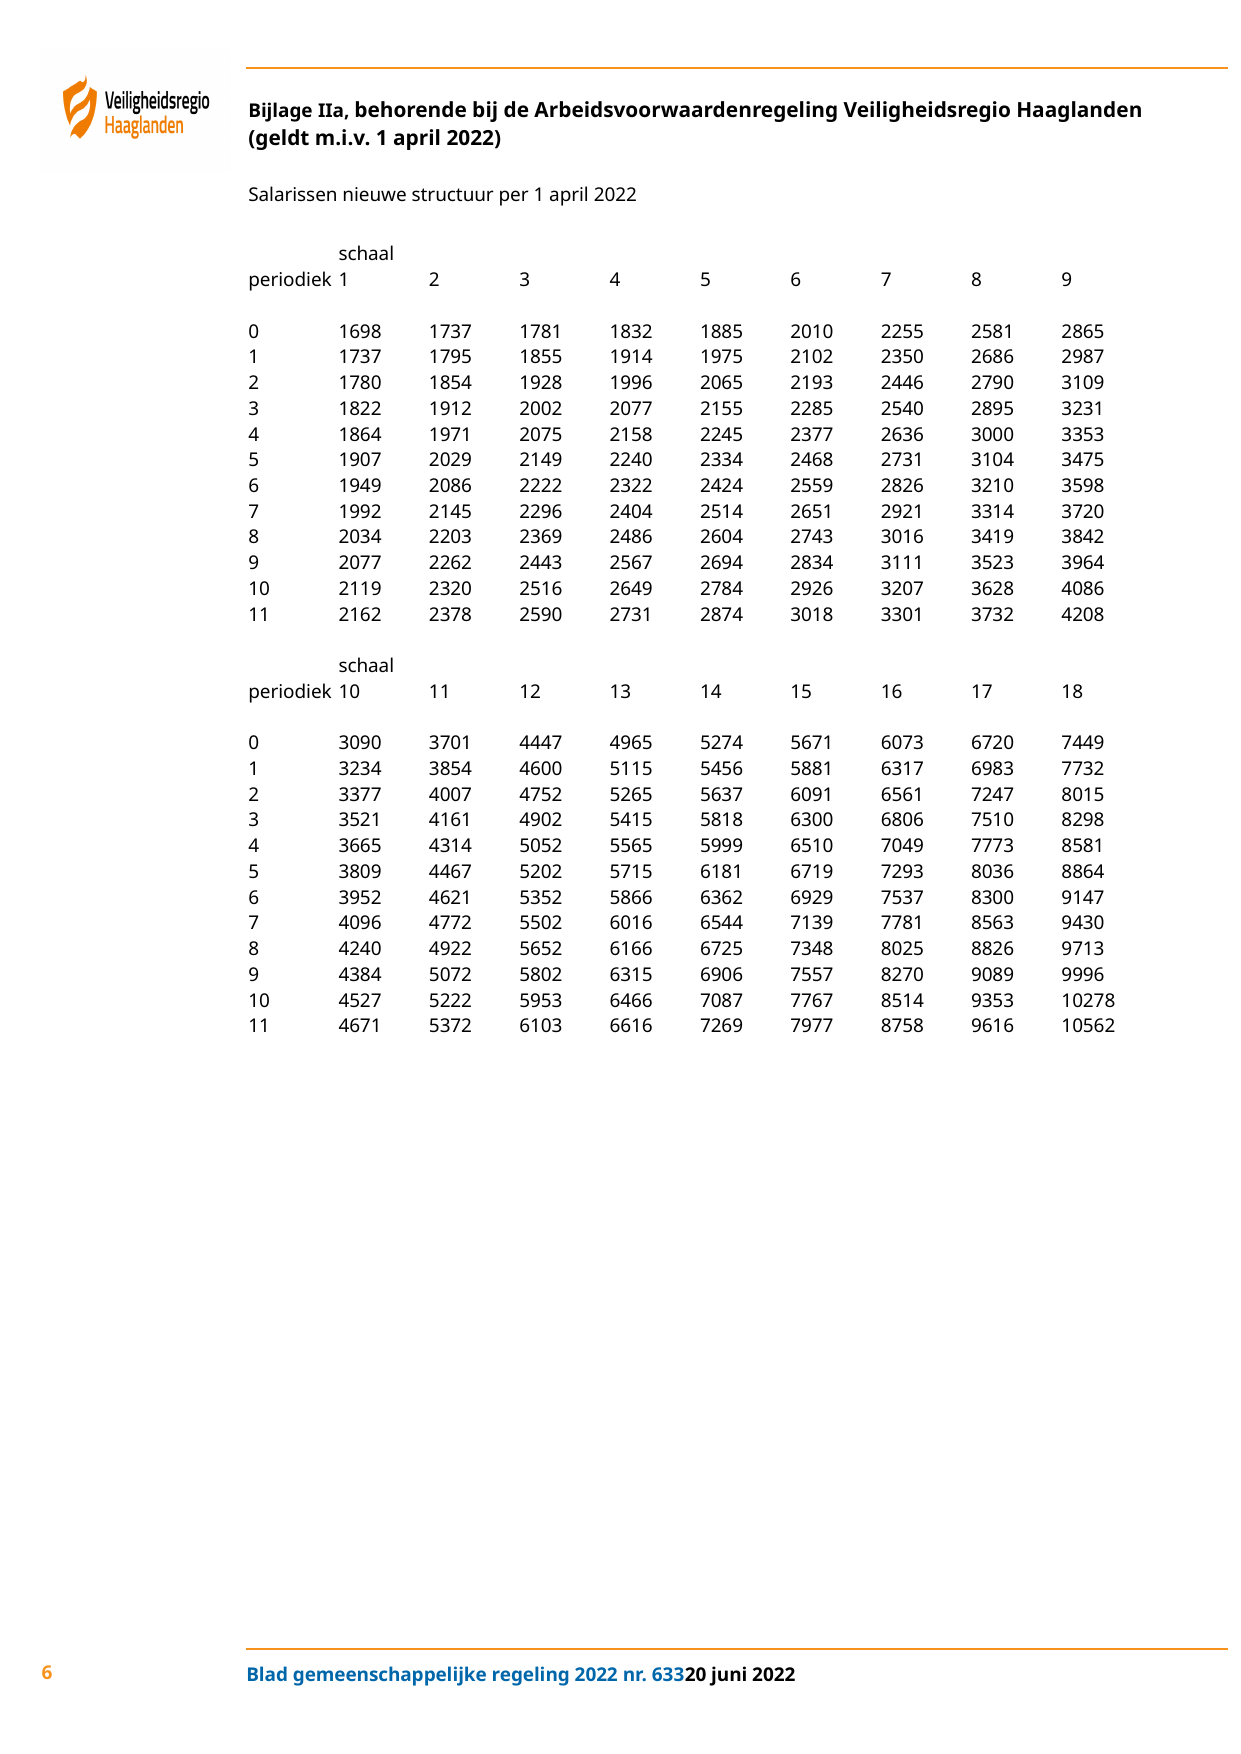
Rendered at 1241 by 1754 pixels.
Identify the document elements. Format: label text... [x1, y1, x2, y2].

table_header [609, 241, 700, 266]
table_cell 7087 [700, 987, 790, 1012]
table_cell [881, 704, 971, 729]
table_cell 4671 [338, 1013, 429, 1038]
table_cell 2895 [971, 395, 1061, 421]
table_cell 4086 [1061, 575, 1152, 601]
table_cell 2743 [790, 524, 881, 549]
table_cell 2255 [881, 318, 971, 343]
table_header [790, 241, 881, 266]
table_cell [248, 627, 338, 652]
table_header [700, 241, 790, 266]
table_cell 2486 [609, 524, 700, 549]
table_cell 5866 [609, 884, 700, 909]
table_cell 5265 [609, 781, 700, 807]
picture [41, 47, 231, 172]
table_cell 8300 [971, 884, 1061, 909]
table_header [248, 241, 338, 266]
table_cell 8864 [1061, 858, 1152, 884]
table_cell [700, 627, 790, 652]
table_cell 0 [248, 318, 338, 343]
table_cell 8581 [1061, 833, 1152, 858]
table_cell 1912 [429, 395, 519, 421]
table_cell 6 [790, 266, 881, 292]
table_cell 6719 [790, 858, 881, 884]
table_cell 7293 [881, 858, 971, 884]
table_cell 5 [700, 266, 790, 292]
table_cell 2731 [881, 446, 971, 472]
table_cell [248, 704, 338, 729]
table_cell 5 [248, 858, 338, 884]
table_cell schaal [338, 652, 429, 678]
table_cell 8025 [881, 935, 971, 961]
table_cell 9 [1061, 266, 1152, 292]
table_cell 5052 [519, 833, 609, 858]
table_cell 5818 [700, 807, 790, 832]
table_cell 2102 [790, 344, 881, 369]
table_cell [881, 292, 971, 318]
table_cell 4096 [338, 910, 429, 935]
table_cell [971, 627, 1061, 652]
table_cell 2731 [609, 601, 700, 627]
table_cell periodiek [248, 266, 338, 292]
table_cell 3842 [1061, 524, 1152, 549]
table_cell [429, 627, 519, 652]
table_cell 4314 [429, 833, 519, 858]
table_cell 3 [519, 266, 609, 292]
table_cell 5802 [519, 961, 609, 987]
table_cell 7732 [1061, 755, 1152, 781]
table_cell 5565 [609, 833, 700, 858]
table_cell 2158 [609, 421, 700, 446]
table_cell 3701 [429, 730, 519, 755]
table_cell 2369 [519, 524, 609, 549]
table_cell 2149 [519, 446, 609, 472]
table_cell 6510 [790, 833, 881, 858]
table_cell 2077 [609, 395, 700, 421]
table_cell 5715 [609, 858, 700, 884]
table_cell 18 [1061, 678, 1152, 704]
table_cell [790, 627, 881, 652]
table_cell 8 [971, 266, 1061, 292]
table_cell 9353 [971, 987, 1061, 1012]
table_cell [519, 652, 609, 678]
table_cell 1795 [429, 344, 519, 369]
table_cell 2424 [700, 472, 790, 498]
table_cell 2604 [700, 524, 790, 549]
table_cell 3090 [338, 730, 429, 755]
table_cell 2446 [881, 369, 971, 395]
table_cell 6466 [609, 987, 700, 1012]
table_cell 4902 [519, 807, 609, 832]
table_cell 7 [248, 910, 338, 935]
table_cell 3353 [1061, 421, 1152, 446]
table_cell 3018 [790, 601, 881, 627]
table_cell [338, 292, 429, 318]
table_cell 2865 [1061, 318, 1152, 343]
table_cell 2029 [429, 446, 519, 472]
table_cell 2987 [1061, 344, 1152, 369]
table_cell 2516 [519, 575, 609, 601]
table_cell 6317 [881, 755, 971, 781]
table_cell [700, 704, 790, 729]
table_cell 6725 [700, 935, 790, 961]
table_cell 2468 [790, 446, 881, 472]
table_cell 6073 [881, 730, 971, 755]
table_cell [609, 627, 700, 652]
table_cell 2010 [790, 318, 881, 343]
table_cell 2320 [429, 575, 519, 601]
table_cell 7510 [971, 807, 1061, 832]
table_cell 8 [248, 524, 338, 549]
table_cell 2203 [429, 524, 519, 549]
table_cell 8758 [881, 1013, 971, 1038]
table_cell 2590 [519, 601, 609, 627]
table_cell 2514 [700, 498, 790, 524]
table_cell 1737 [429, 318, 519, 343]
table_cell 2784 [700, 575, 790, 601]
table_cell 16 [881, 678, 971, 704]
table_cell [338, 627, 429, 652]
table_cell 3 [248, 807, 338, 832]
table_cell 5202 [519, 858, 609, 884]
table_cell 10562 [1061, 1013, 1152, 1038]
table_cell 10278 [1061, 987, 1152, 1012]
table_cell 8826 [971, 935, 1061, 961]
table_cell [1061, 704, 1152, 729]
table_cell 3109 [1061, 369, 1152, 395]
table_cell 6181 [700, 858, 790, 884]
table_cell 3301 [881, 601, 971, 627]
table_cell 2636 [881, 421, 971, 446]
table_cell 6720 [971, 730, 1061, 755]
table_cell 6103 [519, 1013, 609, 1038]
table_cell 5115 [609, 755, 700, 781]
table_cell 2 [248, 781, 338, 807]
table_cell 7269 [700, 1013, 790, 1038]
table_cell 10 [338, 678, 429, 704]
table_cell 2874 [700, 601, 790, 627]
table_cell 4384 [338, 961, 429, 987]
table_cell 2540 [881, 395, 971, 421]
table_cell [1061, 292, 1152, 318]
table_cell 2119 [338, 575, 429, 601]
table_cell 9996 [1061, 961, 1152, 987]
table_cell 2162 [338, 601, 429, 627]
table_cell 2694 [700, 549, 790, 575]
table_cell 3521 [338, 807, 429, 832]
table_cell 7557 [790, 961, 881, 987]
table_cell 9430 [1061, 910, 1152, 935]
table_cell 7767 [790, 987, 881, 1012]
table_cell [790, 292, 881, 318]
table_cell 6016 [609, 910, 700, 935]
table_cell 14 [700, 678, 790, 704]
table_cell 3231 [1061, 395, 1152, 421]
table_cell 4621 [429, 884, 519, 909]
table_cell [609, 292, 700, 318]
table_cell [700, 652, 790, 678]
table_header [1061, 241, 1152, 266]
table_cell 2443 [519, 549, 609, 575]
table_cell 4467 [429, 858, 519, 884]
table_cell [881, 627, 971, 652]
table_cell 2926 [790, 575, 881, 601]
table_cell 17 [971, 678, 1061, 704]
table_cell 2790 [971, 369, 1061, 395]
table_cell 2921 [881, 498, 971, 524]
text Bijlage IIa, behorende bij de Arbeidsvoorwaardenregeling Veiligheidsregio Haaglanden (geldt m.i.v. 1 april 2022) [248, 95, 1152, 152]
table_cell 3377 [338, 781, 429, 807]
table_cell 1914 [609, 344, 700, 369]
table_cell 3809 [338, 858, 429, 884]
table_cell 2651 [790, 498, 881, 524]
table_cell [338, 704, 429, 729]
table_cell 1 [338, 266, 429, 292]
table_cell 1832 [609, 318, 700, 343]
table_cell 6544 [700, 910, 790, 935]
table_cell 7781 [881, 910, 971, 935]
table_cell 2262 [429, 549, 519, 575]
table_cell 2222 [519, 472, 609, 498]
table_cell 4752 [519, 781, 609, 807]
table_cell 4 [248, 833, 338, 858]
table_cell 3314 [971, 498, 1061, 524]
table_cell 1907 [338, 446, 429, 472]
table_cell 3720 [1061, 498, 1152, 524]
table_cell 1698 [338, 318, 429, 343]
table_cell 3419 [971, 524, 1061, 549]
table_cell 2240 [609, 446, 700, 472]
table_cell 1822 [338, 395, 429, 421]
table_cell 3523 [971, 549, 1061, 575]
table_cell [429, 652, 519, 678]
table_cell 1864 [338, 421, 429, 446]
table_cell [700, 292, 790, 318]
table_cell [519, 627, 609, 652]
table_cell 2245 [700, 421, 790, 446]
table_cell 6983 [971, 755, 1061, 781]
table_cell 3952 [338, 884, 429, 909]
table_cell 2077 [338, 549, 429, 575]
table_header [971, 241, 1061, 266]
table_cell 2334 [700, 446, 790, 472]
table_cell 5456 [700, 755, 790, 781]
table_cell 4007 [429, 781, 519, 807]
table_cell 4 [248, 421, 338, 446]
table_cell 4965 [609, 730, 700, 755]
table_cell 8036 [971, 858, 1061, 884]
table_cell 4922 [429, 935, 519, 961]
table_cell 9 [248, 961, 338, 987]
table_cell 6 [248, 472, 338, 498]
table_cell 6 [248, 884, 338, 909]
table_cell 6300 [790, 807, 881, 832]
table_cell [971, 704, 1061, 729]
table_cell 2034 [338, 524, 429, 549]
table_cell 4600 [519, 755, 609, 781]
table_cell 5352 [519, 884, 609, 909]
table_cell 5072 [429, 961, 519, 987]
table_cell 5274 [700, 730, 790, 755]
table_cell 1949 [338, 472, 429, 498]
table_cell 2285 [790, 395, 881, 421]
table_cell 5502 [519, 910, 609, 935]
table_cell [609, 652, 700, 678]
table_cell 2686 [971, 344, 1061, 369]
table_cell 2155 [700, 395, 790, 421]
table_cell 3628 [971, 575, 1061, 601]
table_cell 6561 [881, 781, 971, 807]
table_cell 3 [248, 395, 338, 421]
table_cell 9713 [1061, 935, 1152, 961]
table_cell 2834 [790, 549, 881, 575]
table_cell 1928 [519, 369, 609, 395]
table_cell 0 [248, 730, 338, 755]
table_cell [609, 704, 700, 729]
table_cell 1885 [700, 318, 790, 343]
table_cell 1975 [700, 344, 790, 369]
table_cell 6091 [790, 781, 881, 807]
table_cell 4527 [338, 987, 429, 1012]
table_cell 2065 [700, 369, 790, 395]
table_cell 13 [609, 678, 700, 704]
table_cell 7247 [971, 781, 1061, 807]
table_cell 1781 [519, 318, 609, 343]
table_cell 3016 [881, 524, 971, 549]
table_cell 6906 [700, 961, 790, 987]
table_cell 3854 [429, 755, 519, 781]
table_cell 11 [248, 1013, 338, 1038]
table_cell 3665 [338, 833, 429, 858]
table_cell 9147 [1061, 884, 1152, 909]
table_cell 2193 [790, 369, 881, 395]
table_cell 9 [248, 549, 338, 575]
table_cell 2 [429, 266, 519, 292]
table_cell 1 [248, 755, 338, 781]
table_cell 3475 [1061, 446, 1152, 472]
table_cell 6616 [609, 1013, 700, 1038]
table_header [881, 241, 971, 266]
text Salarissen nieuwe structuur per 1 april 2022 [248, 181, 1152, 207]
table_cell 2567 [609, 549, 700, 575]
table_cell 9616 [971, 1013, 1061, 1038]
table_cell 5 [248, 446, 338, 472]
table_cell 2826 [881, 472, 971, 498]
table_cell 2296 [519, 498, 609, 524]
table_cell 5881 [790, 755, 881, 781]
table_cell 2404 [609, 498, 700, 524]
table_cell 5415 [609, 807, 700, 832]
table_cell 5999 [700, 833, 790, 858]
table_cell 2 [248, 369, 338, 395]
table_cell [519, 292, 609, 318]
table_cell 3210 [971, 472, 1061, 498]
table_cell [519, 704, 609, 729]
table_cell [429, 704, 519, 729]
table_cell 7049 [881, 833, 971, 858]
table_cell 3104 [971, 446, 1061, 472]
table_cell [1061, 627, 1152, 652]
table_cell 2002 [519, 395, 609, 421]
table_cell 1854 [429, 369, 519, 395]
table_cell 8514 [881, 987, 971, 1012]
table_cell [881, 652, 971, 678]
table_header [519, 241, 609, 266]
table_cell 7449 [1061, 730, 1152, 755]
table_cell 8015 [1061, 781, 1152, 807]
table_cell 1971 [429, 421, 519, 446]
table_cell 5637 [700, 781, 790, 807]
table_cell 2581 [971, 318, 1061, 343]
table_cell [971, 652, 1061, 678]
table_cell 4 [609, 266, 700, 292]
table_cell 5953 [519, 987, 609, 1012]
table_cell [971, 292, 1061, 318]
table_cell 2649 [609, 575, 700, 601]
table_cell 5372 [429, 1013, 519, 1038]
table_cell [1061, 652, 1152, 678]
table_cell 1737 [338, 344, 429, 369]
table_cell 2350 [881, 344, 971, 369]
table_cell 2378 [429, 601, 519, 627]
table_cell 1996 [609, 369, 700, 395]
table_cell 12 [519, 678, 609, 704]
table_cell 6362 [700, 884, 790, 909]
table_cell 3732 [971, 601, 1061, 627]
table_cell 9089 [971, 961, 1061, 987]
table_cell 10 [248, 575, 338, 601]
table_cell 5652 [519, 935, 609, 961]
table_header schaal [338, 241, 429, 266]
table_cell 4772 [429, 910, 519, 935]
table_cell 11 [248, 601, 338, 627]
table_cell periodiek [248, 678, 338, 704]
table_cell 1992 [338, 498, 429, 524]
table_cell 1855 [519, 344, 609, 369]
table_cell 3234 [338, 755, 429, 781]
table_cell [248, 652, 338, 678]
table_cell [429, 292, 519, 318]
table_cell [790, 704, 881, 729]
table_cell 11 [429, 678, 519, 704]
table_cell 6315 [609, 961, 700, 987]
table_cell 8270 [881, 961, 971, 987]
table_cell [790, 652, 881, 678]
table_cell 7139 [790, 910, 881, 935]
table_cell 7773 [971, 833, 1061, 858]
table_cell 5222 [429, 987, 519, 1012]
table_cell 7977 [790, 1013, 881, 1038]
table_cell 8 [248, 935, 338, 961]
table_cell 6929 [790, 884, 881, 909]
table_cell 3598 [1061, 472, 1152, 498]
table_cell 4447 [519, 730, 609, 755]
table_cell 5671 [790, 730, 881, 755]
table_cell 3000 [971, 421, 1061, 446]
table_cell 4240 [338, 935, 429, 961]
table_cell 2377 [790, 421, 881, 446]
table_cell 1780 [338, 369, 429, 395]
table_cell 2322 [609, 472, 700, 498]
table_cell 2145 [429, 498, 519, 524]
table_cell [248, 292, 338, 318]
table_cell 6806 [881, 807, 971, 832]
table_cell 8563 [971, 910, 1061, 935]
table_cell 8298 [1061, 807, 1152, 832]
table_header [429, 241, 519, 266]
table_cell 4208 [1061, 601, 1152, 627]
table_cell 3964 [1061, 549, 1152, 575]
table_cell 2075 [519, 421, 609, 446]
table_cell 2086 [429, 472, 519, 498]
table_cell 15 [790, 678, 881, 704]
table_cell 7 [248, 498, 338, 524]
table_cell 6166 [609, 935, 700, 961]
table_cell 7537 [881, 884, 971, 909]
table_cell 7348 [790, 935, 881, 961]
table_cell 3207 [881, 575, 971, 601]
table_cell 7 [881, 266, 971, 292]
table_cell 4161 [429, 807, 519, 832]
table_cell 1 [248, 344, 338, 369]
table_cell 10 [248, 987, 338, 1012]
table_cell 3111 [881, 549, 971, 575]
table_cell 2559 [790, 472, 881, 498]
